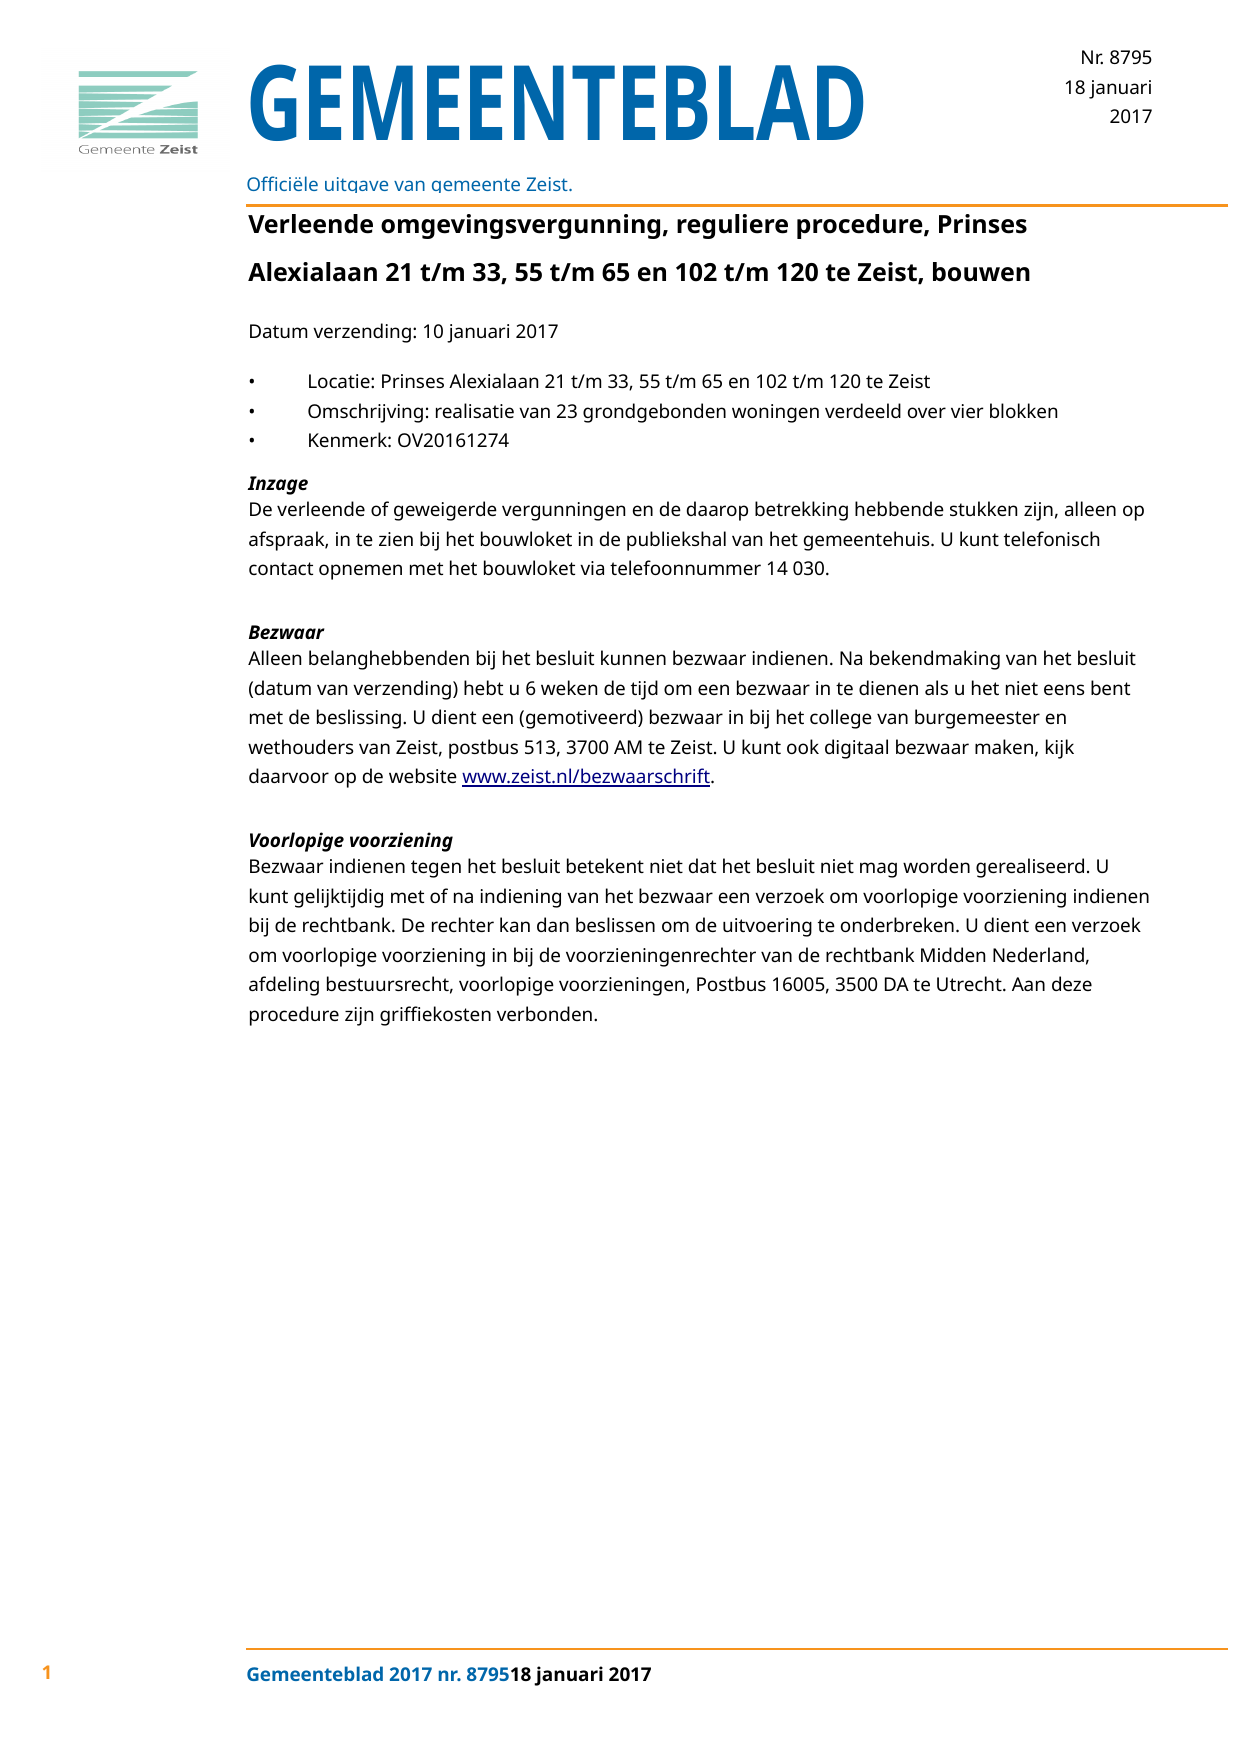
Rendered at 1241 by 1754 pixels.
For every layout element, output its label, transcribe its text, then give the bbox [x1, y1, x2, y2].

text Voorlopige voorziening [248, 827, 1152, 853]
text Datum verzending: 10 januari 2017 [248, 318, 1152, 344]
text Alleen belanghebbenden bij het besluit kunnen bezwaar indienen. Na bekendmaking van het besluit (datum van verzending) hebt u 6 weken de tijd om een bezwaar in te dienen als u het niet eens bent met de beslissing. U dient een (gemotiveerd) bezwaar in bij het college van burgemeester en wethouders van Zeist, postbus 513, 3700 AM te Zeist. U kunt ook digitaal bezwaar maken, kijk daarvoor op de website www.zeist.nl/bezwaarschrift. [248, 645, 1152, 789]
picture [41, 47, 231, 172]
text Inzage [248, 471, 1152, 496]
text Bezwaar indienen tegen het besluit betekent niet dat het besluit niet mag worden gerealiseerd. U kunt gelijktijdig met of na indiening van het bezwaar een verzoek om voorlopige voorziening indienen bij de rechtbank. De rechter kan dan beslissen om de uitvoering te onderbreken. U dient een verzoek om voorlopige voorziening in bij de voorzieningenrechter van de rechtbank Midden Nederland, afdeling bestuursrecht, voorlopige voorzieningen, Postbus 16005, 3500 DA te Utrecht. Aan deze procedure zijn griffiekosten verbonden. [248, 853, 1152, 1027]
text De verleende of geweigerde vergunningen en de daarop betrekking hebbende stukken zijn, alleen op afspraak, in te zien bij het bouwloket in de publiekshal van het gemeentehuis. U kunt telefonisch contact opnemen met het bouwloket via telefoonnummer 14 030. [248, 496, 1152, 581]
list Omschrijving: realisatie van 23 grondgebonden woningen verdeeld over vier blokken [248, 398, 1152, 424]
text Bezwaar [248, 619, 1152, 645]
list Kenmerk: OV20161274 [248, 427, 1152, 453]
text Verleende omgevingsvergunning, reguliere procedure, Prinses Alexialaan 21 t/m 33, 55 t/m 65 en 102 t/m 120 te Zeist, bouwen [248, 207, 1152, 288]
list Locatie: Prinses Alexialaan 21 t/m 33, 55 t/m 65 en 102 t/m 120 te Zeist [248, 368, 1152, 394]
